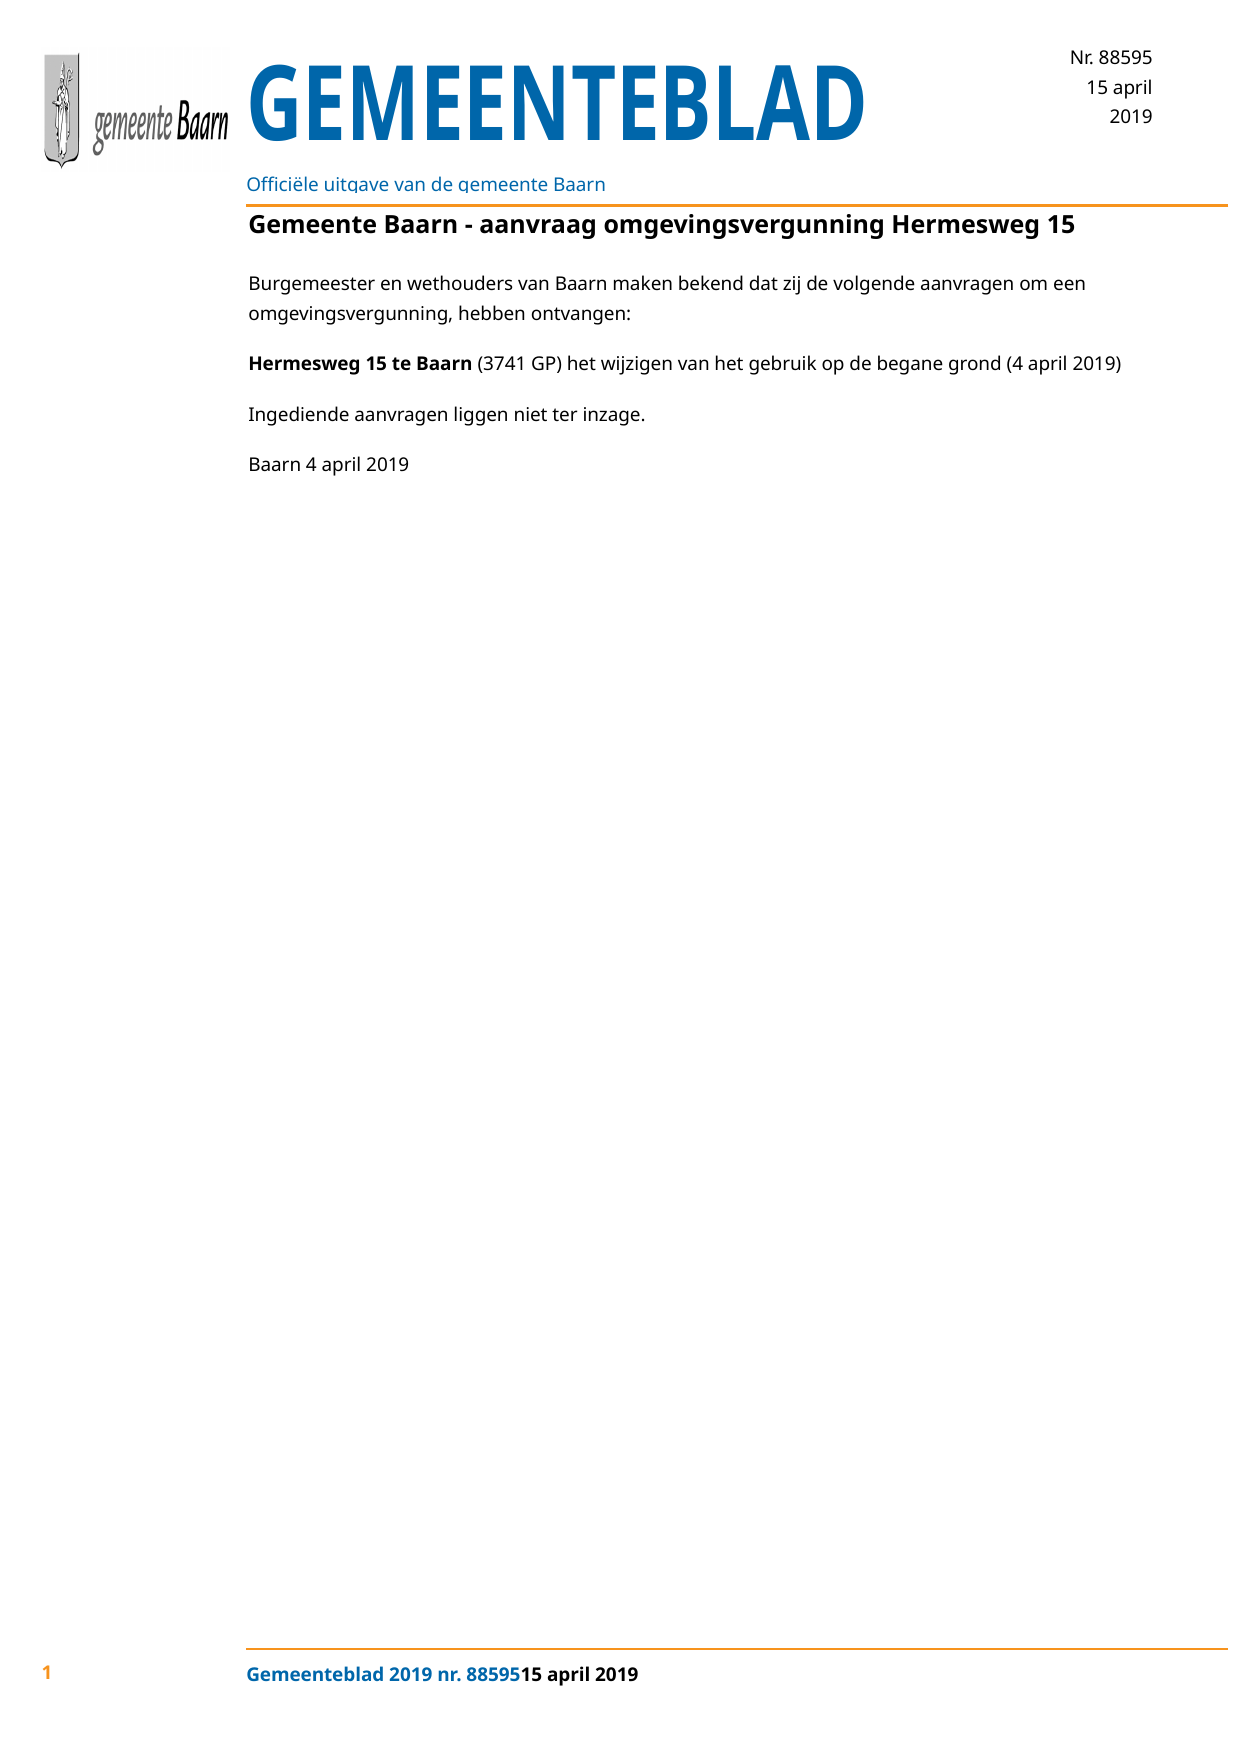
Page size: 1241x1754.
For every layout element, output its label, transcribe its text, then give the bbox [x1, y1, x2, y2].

text Ingediende aanvragen liggen niet ter inzage. [248, 401, 1152, 426]
text Hermesweg 15 te Baarn (3741 GP) het wijzigen van het gebruik op de begane grond (4 april 2019) [248, 350, 1152, 376]
text Baarn 4 april 2019 [248, 451, 1152, 477]
picture [41, 47, 231, 172]
text Gemeente Baarn - aanvraag omgevingsvergunning Hermesweg 15 [248, 207, 1152, 241]
text Burgemeester en wethouders van Baarn maken bekend dat zij de volgende aanvragen om een omgevingsvergunning, hebben ontvangen: [248, 270, 1152, 326]
